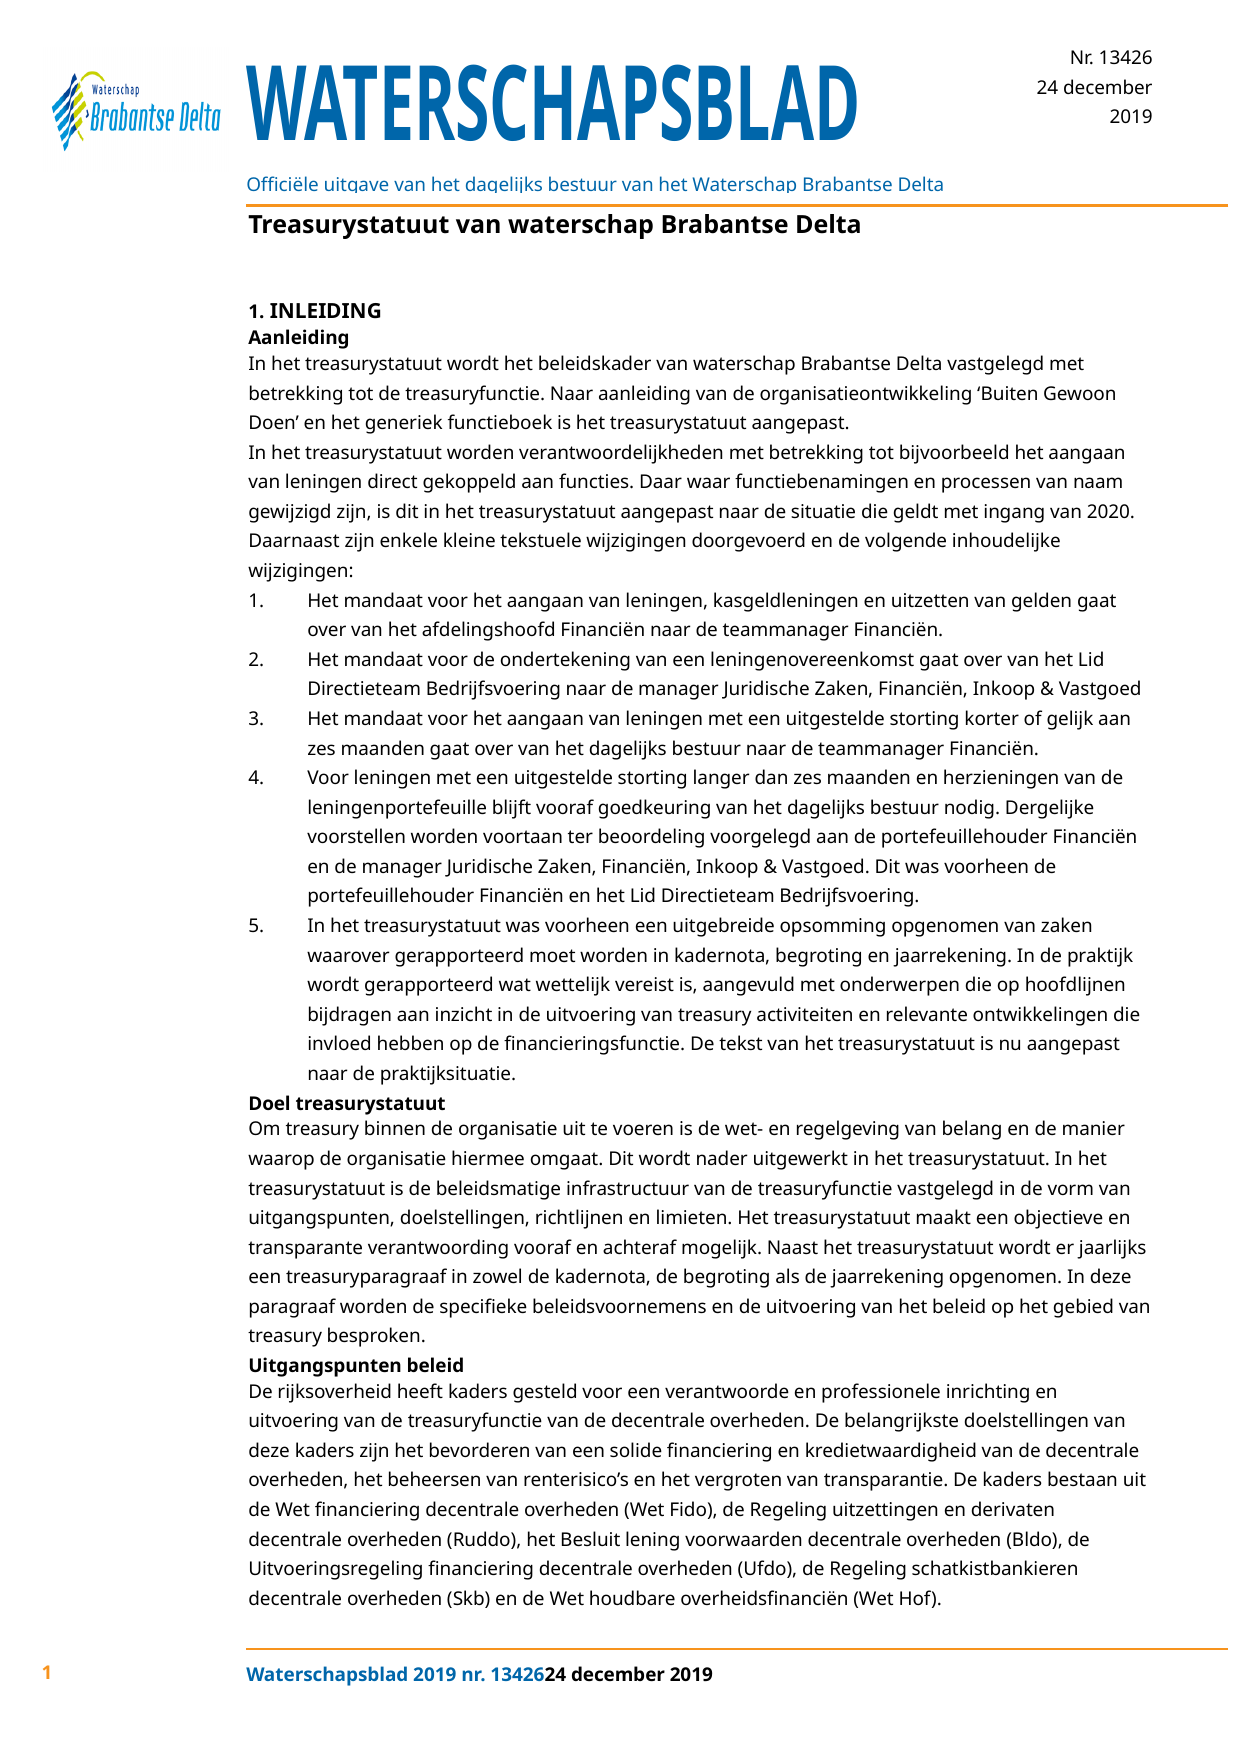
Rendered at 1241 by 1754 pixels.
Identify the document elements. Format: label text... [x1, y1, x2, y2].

text Doel treasurystatuut [248, 1090, 1152, 1116]
list Het mandaat voor het aangaan van leningen, kasgeldleningen en uitzetten van gelden gaat over van het afdelingshoofd Financiën naar de teammanager Financiën. [248, 587, 1152, 642]
text 1. INLEIDING [248, 296, 1152, 324]
list Het mandaat voor de ondertekening van een leningenovereenkomst gaat over van het Lid Directieteam Bedrijfsvoering naar de manager Juridische Zaken, Financiën, Inkoop & Vastgoed [248, 646, 1152, 701]
list In het treasurystatuut was voorheen een uitgebreide opsomming opgenomen van zaken waarover gerapporteerd moet worden in kadernota, begroting en jaarrekening. In de praktijk wordt gerapporteerd wat wettelijk vereist is, aangevuld met onderwerpen die op hoofdlijnen bijdragen aan inzicht in de uitvoering van treasury activiteiten en relevante ontwikkelingen die invloed hebben op de financieringsfunctie. De tekst van het treasurystatuut is nu aangepast naar de praktijksituatie. [248, 912, 1152, 1086]
picture [41, 47, 231, 172]
text Treasurystatuut van waterschap Brabantse Delta [248, 207, 1152, 241]
text De rijksoverheid heeft kaders gesteld voor een verantwoorde en professionele inrichting en uitvoering van de treasuryfunctie van de decentrale overheden. De belangrijkste doelstellingen van deze kaders zijn het bevorderen van een solide financiering en kredietwaardigheid van de decentrale overheden, het beheersen van renterisico’s en het vergroten van transparantie. De kaders bestaan uit de Wet financiering decentrale overheden (Wet Fido), de Regeling uitzettingen en derivaten decentrale overheden (Ruddo), het Besluit lening voorwaarden decentrale overheden (Bldo), de Uitvoeringsregeling financiering decentrale overheden (Ufdo), de Regeling schatkistbankieren decentrale overheden (Skb) en de Wet houdbare overheidsfinanciën (Wet Hof). [248, 1378, 1152, 1611]
text Uitgangspunten beleid [248, 1352, 1152, 1378]
list Het mandaat voor het aangaan van leningen met een uitgestelde storting korter of gelijk aan zes maanden gaat over van het dagelijks bestuur naar de teammanager Financiën. [248, 705, 1152, 761]
text In het treasurystatuut wordt het beleidskader van waterschap Brabantse Delta vastgelegd met betrekking tot de treasuryfunctie. Naar aanleiding van de organisatieontwikkeling ‘Buiten Gewoon Doen’ en het generiek functieboek is het treasurystatuut aangepast. [248, 350, 1152, 435]
text In het treasurystatuut worden verantwoordelijkheden met betrekking tot bijvoorbeeld het aangaan van leningen direct gekoppeld aan functies. Daar waar functiebenamingen en processen van naam gewijzigd zijn, is dit in het treasurystatuut aangepast naar de situatie die geldt met ingang van 2020. Daarnaast zijn enkele kleine tekstuele wijzigingen doorgevoerd en de volgende inhoudelijke wijzigingen: [248, 439, 1152, 583]
text Om treasury binnen de organisatie uit te voeren is de wet- en regelgeving van belang en de manier waarop de organisatie hiermee omgaat. Dit wordt nader uitgewerkt in het treasurystatuut. In het treasurystatuut is de beleidsmatige infrastructuur van de treasuryfunctie vastgelegd in de vorm van uitgangspunten, doelstellingen, richtlijnen en limieten. Het treasurystatuut maakt een objectieve en transparante verantwoording vooraf en achteraf mogelijk. Naast het treasurystatuut wordt er jaarlijks een treasuryparagraaf in zowel de kadernota, de begroting als de jaarrekening opgenomen. In deze paragraaf worden de specifieke beleidsvoornemens en de uitvoering van het beleid op het gebied van treasury besproken. [248, 1116, 1152, 1348]
text Aanleiding [248, 324, 1152, 350]
list Voor leningen met een uitgestelde storting langer dan zes maanden en herzieningen van de leningenportefeuille blijft vooraf goedkeuring van het dagelijks bestuur nodig. Dergelijke voorstellen worden voortaan ter beoordeling voorgelegd aan de portefeuillehouder Financiën en de manager Juridische Zaken, Financiën, Inkoop & Vastgoed. Dit was voorheen de portefeuillehouder Financiën en het Lid Directieteam Bedrijfsvoering. [248, 764, 1152, 908]
